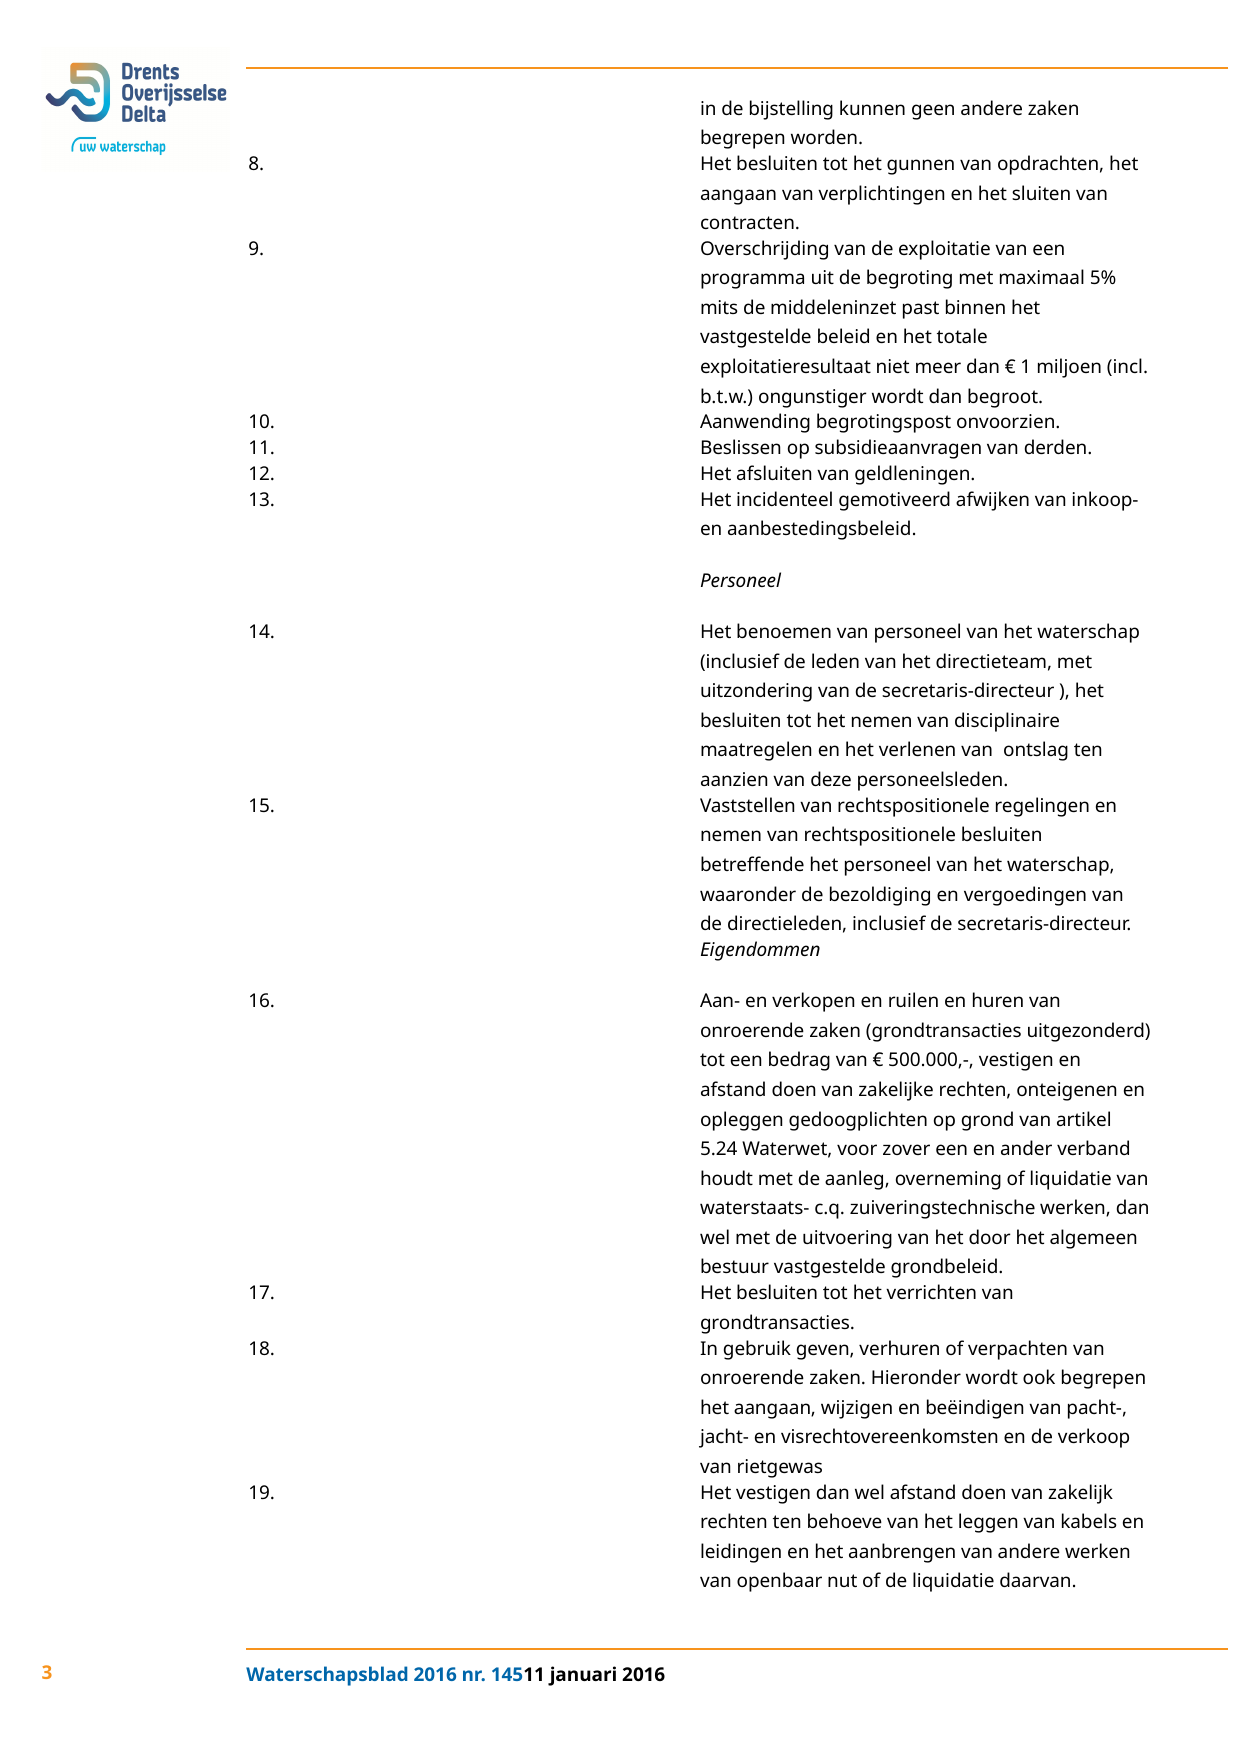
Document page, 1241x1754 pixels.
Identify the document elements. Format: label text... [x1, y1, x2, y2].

table_cell [248, 541, 700, 567]
table_cell 13. [248, 486, 700, 541]
table_cell Aanwending begrotingspost onvoorzien. [700, 409, 1152, 434]
table_cell Het incidenteel gemotiveerd afwijken van inkoop- en aanbestedingsbeleid. [700, 486, 1152, 541]
table_cell in de bijstelling kunnen geen andere zaken begrepen worden. [700, 95, 1152, 150]
table_cell 14. [248, 618, 700, 792]
table_cell [248, 95, 700, 150]
table_cell Personeel [700, 567, 1152, 593]
table_cell Overschrijding van de exploitatie van een programma uit de begroting met maximaal 5% mits de middeleninzet past binnen het vastgestelde beleid en het totale exploitatieresultaat niet meer dan € 1 miljoen (incl. b.t.w.) ongunstiger wordt dan begroot. [700, 235, 1152, 409]
table_cell 15. [248, 792, 700, 936]
table_cell 10. [248, 409, 700, 434]
table_cell In gebruik geven, verhuren of verpachten van onroerende zaken. Hieronder wordt ook begrepen het aangaan, wijzigen en beëindigen van pacht-, jacht- en visrechtovereenkomsten en de verkoop van rietgewas [700, 1335, 1152, 1479]
table_cell 17. [248, 1280, 700, 1335]
table_cell [248, 936, 700, 962]
table_cell Beslissen op subsidieaanvragen van derden. [700, 434, 1152, 460]
table_cell 12. [248, 460, 700, 486]
table_cell Eigendommen [700, 936, 1152, 962]
table_cell 9. [248, 235, 700, 409]
table_cell Het vestigen dan wel afstand doen van zakelijk rechten ten behoeve van het leggen van kabels en leidingen en het aanbrengen van andere werken van openbaar nut of de liquidatie daarvan. [700, 1479, 1152, 1593]
table_cell [248, 593, 700, 618]
picture [41, 47, 231, 172]
table_cell [700, 593, 1152, 618]
table_cell Het besluiten tot het gunnen van opdrachten, het aangaan van verplichtingen en het sluiten van contracten. [700, 150, 1152, 235]
table_cell 18. [248, 1335, 700, 1479]
table_cell Het afsluiten van geldleningen. [700, 460, 1152, 486]
table_cell [248, 962, 700, 987]
table_cell [700, 962, 1152, 987]
table_cell Vaststellen van rechtspositionele regelingen en nemen van rechtspositionele besluiten betreffende het personeel van het waterschap, waaronder de bezoldiging en vergoedingen van de directieleden, inclusief de secretaris-directeur. [700, 792, 1152, 936]
table_cell 11. [248, 434, 700, 460]
table_cell Het besluiten tot het verrichten van grondtransacties. [700, 1280, 1152, 1335]
table_cell [700, 541, 1152, 567]
table_cell Het benoemen van personeel van het waterschap (inclusief de leden van het directieteam, met uitzondering van de secretaris-directeur ), het besluiten tot het nemen van disciplinaire maatregelen en het verlenen van ontslag ten aanzien van deze personeelsleden. [700, 618, 1152, 792]
table_cell [248, 567, 700, 593]
table_cell 19. [248, 1479, 700, 1593]
table_cell 16. [248, 988, 700, 1279]
table_cell 8. [248, 150, 700, 235]
table_cell Aan- en verkopen en ruilen en huren van onroerende zaken (grondtransacties uitgezonderd) tot een bedrag van € 500.000,-, vestigen en afstand doen van zakelijke rechten, onteigenen en opleggen gedoogplichten op grond van artikel 5.24 Waterwet, voor zover een en ander verband houdt met de aanleg, overneming of liquidatie van waterstaats- c.q. zuiveringstechnische werken, dan wel met de uitvoering van het door het algemeen bestuur vastgestelde grondbeleid. [700, 988, 1152, 1279]
